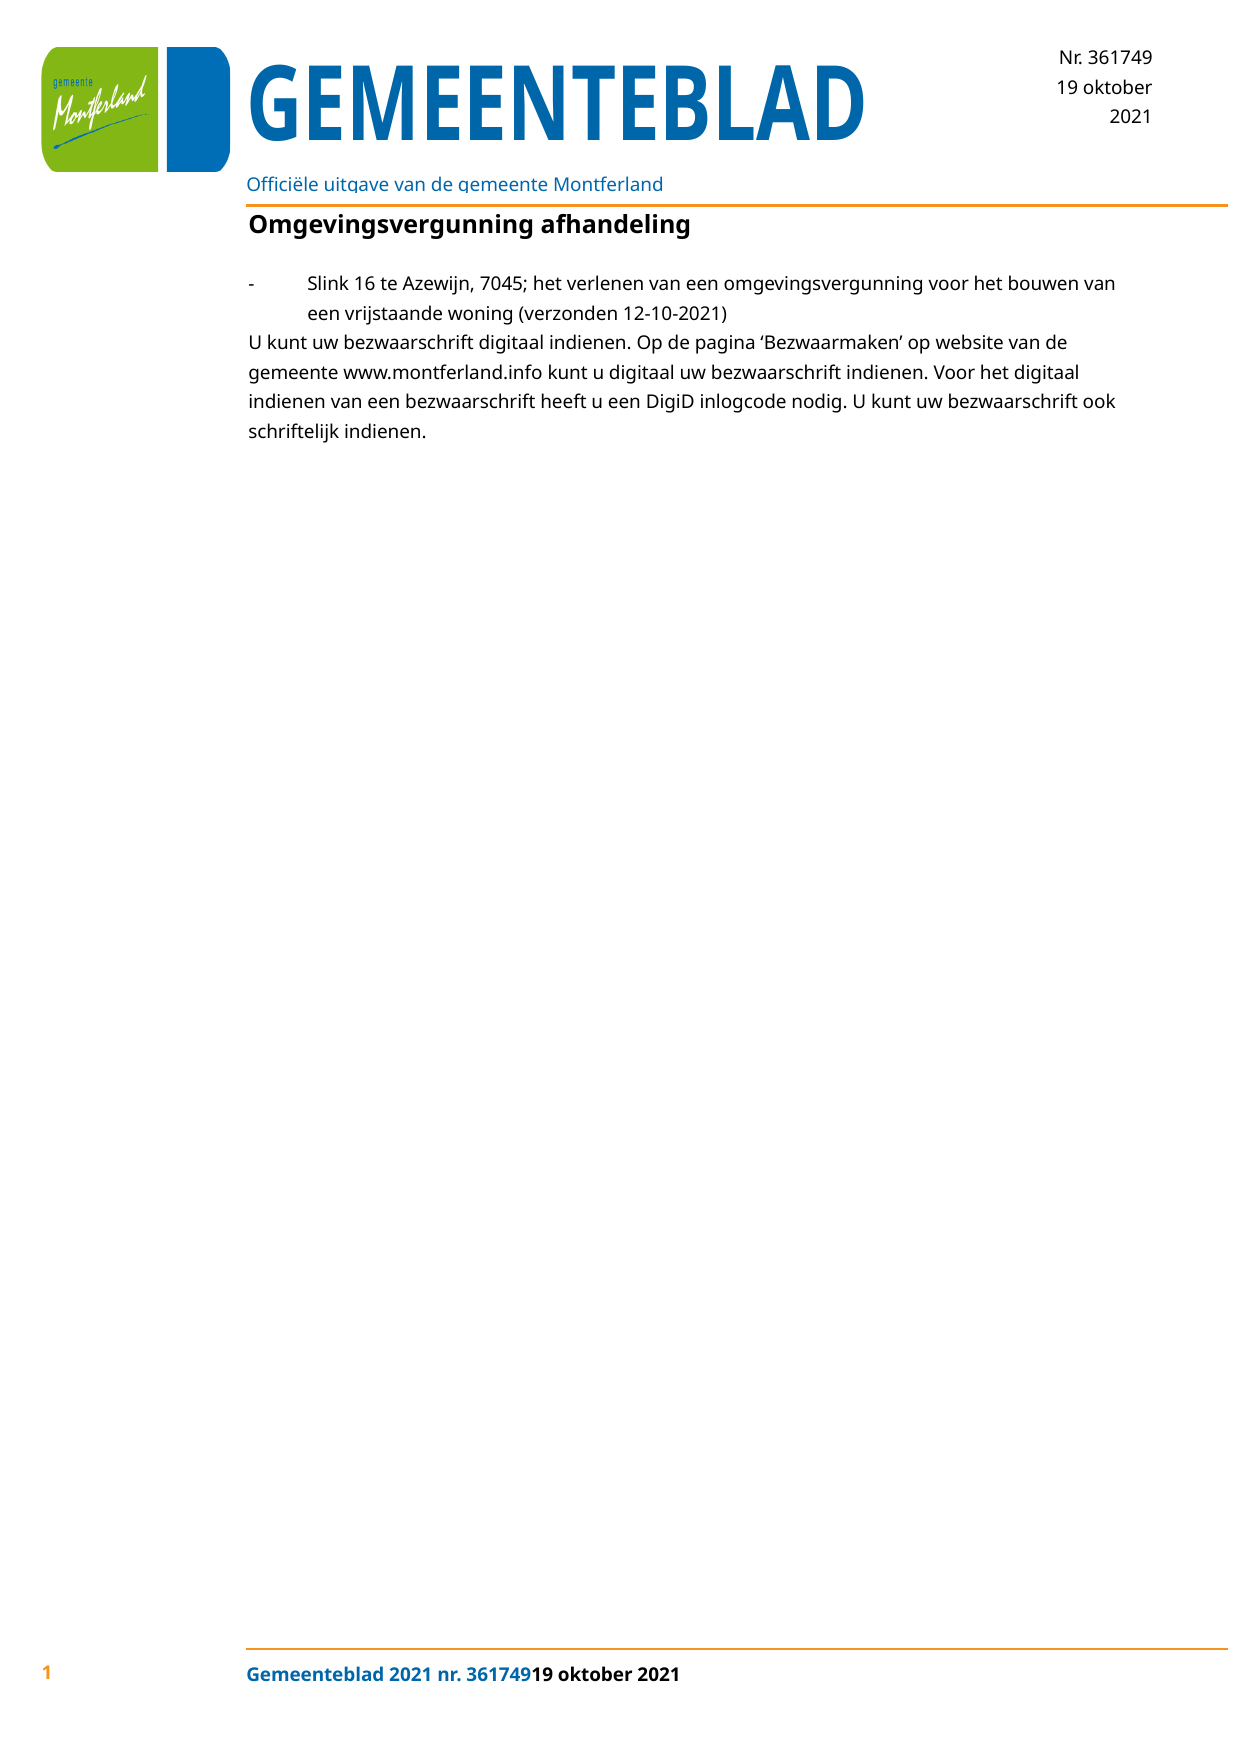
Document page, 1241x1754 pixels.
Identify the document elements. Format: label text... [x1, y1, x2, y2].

text Omgevingsvergunning afhandeling [248, 207, 1152, 241]
list Slink 16 te Azewijn, 7045; het verlenen van een omgevingsvergunning voor het bouwen van een vrijstaande woning (verzonden 12-10-2021) [248, 270, 1152, 326]
picture [41, 47, 231, 172]
text U kunt uw bezwaarschrift digitaal indienen. Op de pagina ‘Bezwaarmaken’ op website van de gemeente www.montferland.info kunt u digitaal uw bezwaarschrift indienen. Voor het digitaal indienen van een bezwaarschrift heeft u een DigiD inlogcode nodig. U kunt uw bezwaarschrift ook schriftelijk indienen. [248, 329, 1152, 444]
